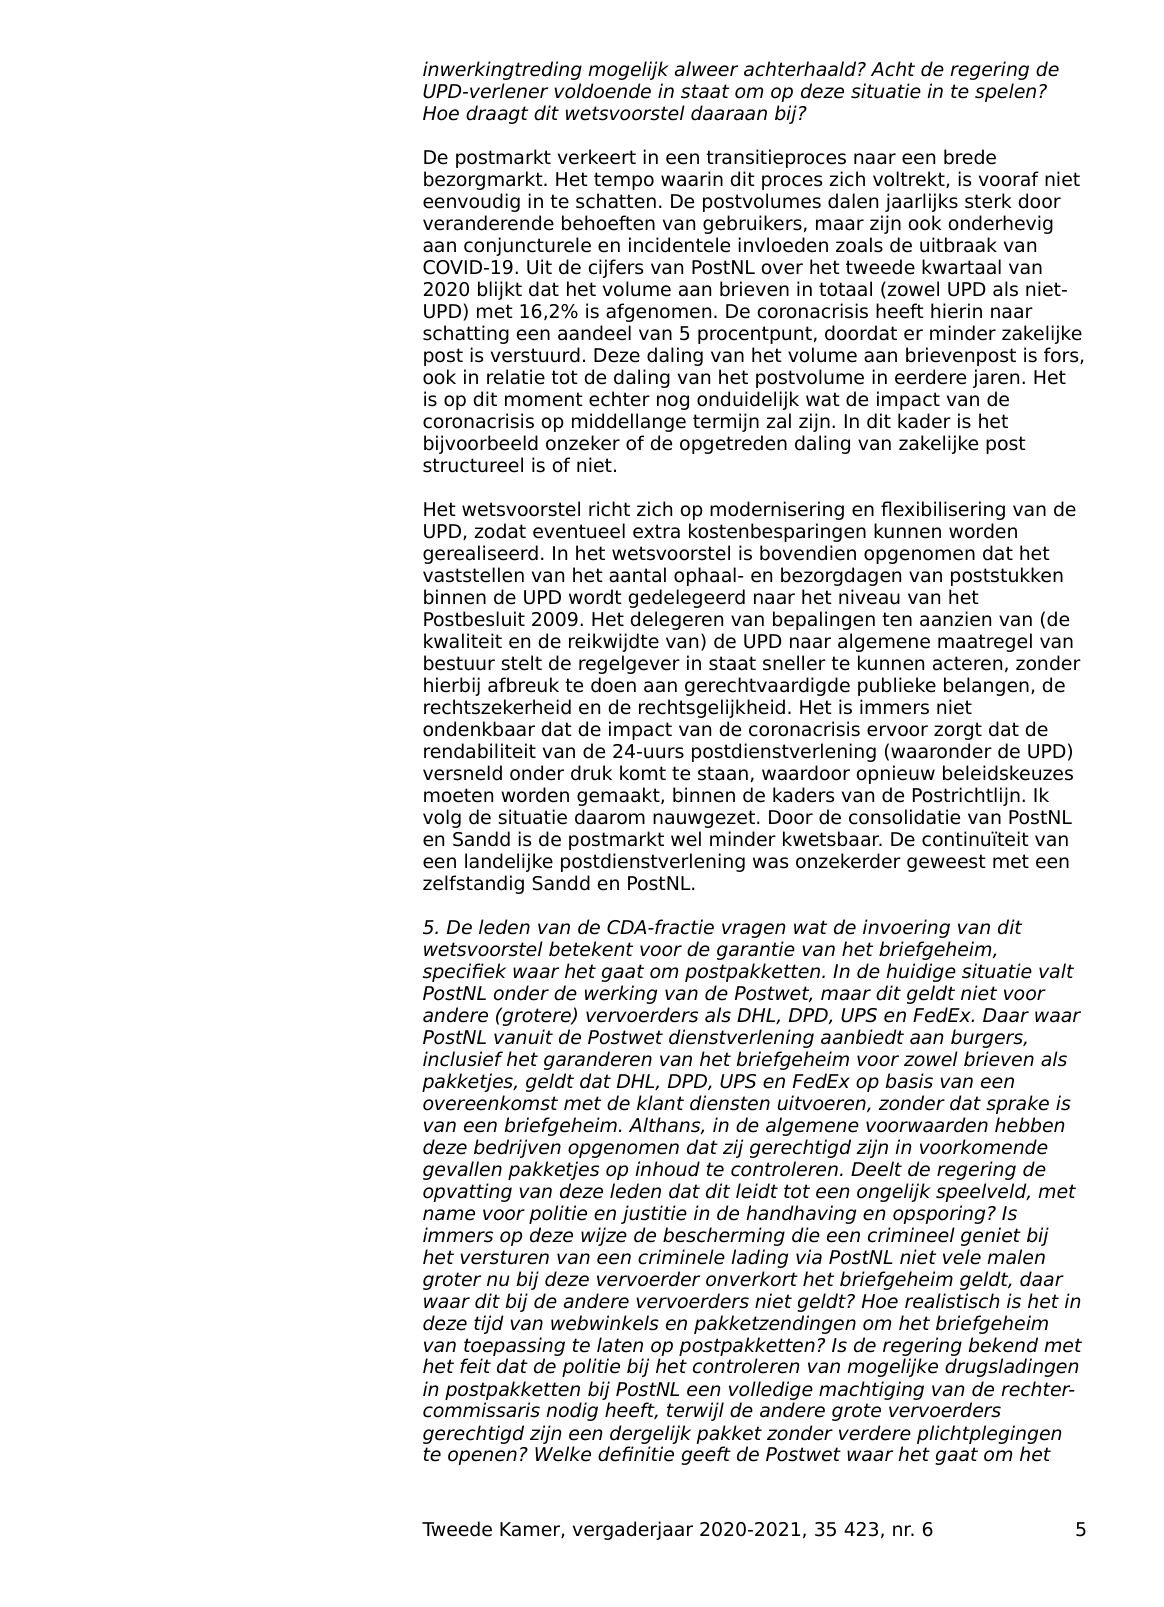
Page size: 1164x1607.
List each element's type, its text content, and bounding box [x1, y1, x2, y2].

text 5. De leden van de CDA-fractie vragen wat de invoering van dit wetsvoorstel betekent voor de garantie van het briefgeheim, specifiek waar het gaat om postpakketten. In de huidige situatie valt PostNL onder de werking van de Postwet, maar dit geldt niet voor andere (grotere) vervoerders als DHL, DPD, UPS en FedEx. Daar waar PostNL vanuit de Postwet dienstverlening aanbiedt aan burgers, inclusief het garanderen van het briefgeheim voor zowel brieven als pakketjes, geldt dat DHL, DPD, UPS en FedEx op basis van een overeenkomst met de klant diensten uitvoeren, zonder dat sprake is van een briefgeheim. Althans, in de algemene voorwaarden hebben deze bedrijven opgenomen dat zij gerechtigd zijn in voorkomende gevallen pakketjes op inhoud te controleren. Deelt de regering de opvatting van deze leden dat dit leidt tot een ongelijk speelveld, met name voor politie en justitie in de handhaving en opsporing? Is immers op deze wijze de bescherming die een crimineel geniet bij het versturen van een criminele lading via PostNL niet vele malen groter nu bij deze vervoerder onverkort het briefgeheim geldt, daar waar dit bij de andere vervoerders niet geldt? Hoe realistisch is het in deze tijd van webwinkels en pakketzendingen om het briefgeheim van toepassing te laten op postpakketten? Is de regering bekend met het feit dat de politie bij het controleren van mogelijke drugsladingen in postpakketten bij PostNL een volledige machtiging van de rechter-commissaris nodig heeft, terwijl de andere grote vervoerders gerechtigd zijn een dergelijk pakket zonder verdere plichtplegingen te openen? Welke definitie geeft de Postwet waar het gaat om het [422, 917, 1087, 1466]
text Het wetsvoorstel richt zich op modernisering en flexibilisering van de UPD, zodat eventueel extra kostenbesparingen kunnen worden gerealiseerd. In het wetsvoorstel is bovendien opgenomen dat het vaststellen van het aantal ophaal- en bezorgdagen van poststukken binnen de UPD wordt gedelegeerd naar het niveau van het Postbesluit 2009. Het delegeren van bepalingen ten aanzien van (de kwaliteit en de reikwijdte van) de UPD naar algemene maatregel van bestuur stelt de regelgever in staat sneller te kunnen acteren, zonder hierbij afbreuk te doen aan gerechtvaardigde publieke belangen, de rechtszekerheid en de rechtsgelijkheid. Het is immers niet ondenkbaar dat de impact van de coronacrisis ervoor zorgt dat de rendabiliteit van de 24-uurs postdienstverlening (waaronder de UPD) versneld onder druk komt te staan, waardoor opnieuw beleidskeuzes moeten worden gemaakt, binnen de kaders van de Postrichtlijn. Ik volg de situatie daarom nauwgezet. Door de consolidatie van PostNL en Sandd is de postmarkt wel minder kwetsbaar. De continuïteit van een landelijke postdienstverlening was onzekerder geweest met een zelfstandig Sandd en PostNL. [422, 499, 1087, 895]
text De postmarkt verkeert in een transitieproces naar een brede bezorgmarkt. Het tempo waarin dit proces zich voltrekt, is vooraf niet eenvoudig in te schatten. De postvolumes dalen jaarlijks sterk door veranderende behoeften van gebruikers, maar zijn ook onderhevig aan conjuncturele en incidentele invloeden zoals de uitbraak van COVID-19. Uit de cijfers van PostNL over het tweede kwartaal van 2020 blijkt dat het volume aan brieven in totaal (zowel UPD als niet-UPD) met 16,2% is afgenomen. De coronacrisis heeft hierin naar schatting een aandeel van 5 procentpunt, doordat er minder zakelijke post is verstuurd. Deze daling van het volume aan brievenpost is fors, ook in relatie tot de daling van het postvolume in eerdere jaren. Het is op dit moment echter nog onduidelijk wat de impact van de coronacrisis op middellange termijn zal zijn. In dit kader is het bijvoorbeeld onzeker of de opgetreden daling van zakelijke post structureel is of niet. [422, 147, 1087, 477]
text inwerkingtreding mogelijk alweer achterhaald? Acht de regering de UPD-verlener voldoende in staat om op deze situatie in te spelen? Hoe draagt dit wetsvoorstel daaraan bij? [422, 59, 1087, 125]
